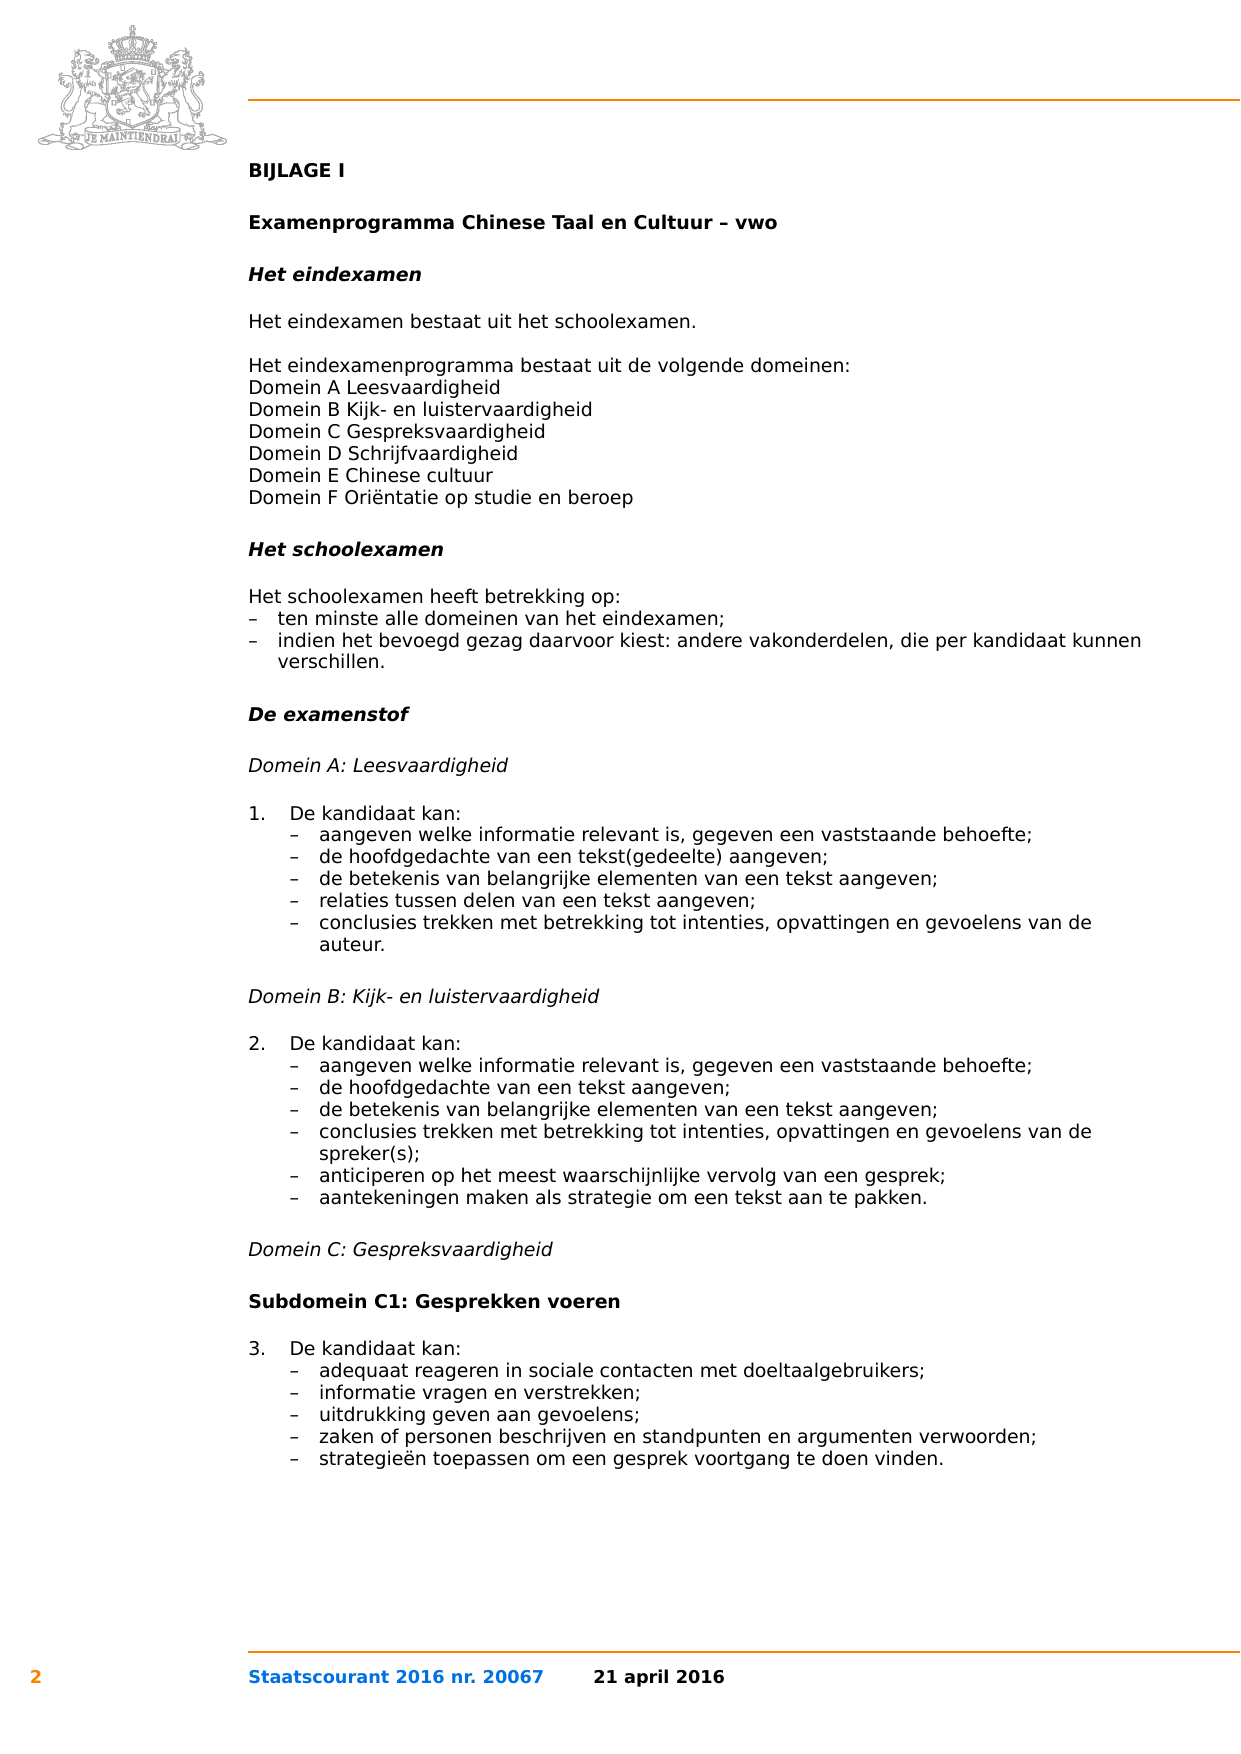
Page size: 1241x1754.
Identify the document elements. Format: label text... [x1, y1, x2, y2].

text 1. De kandidaat kan: [248, 802, 1163, 824]
text Domein D Schrijfvaardigheid [248, 443, 1163, 464]
text – indien het bevoegd gezag daarvoor kiest: andere vakonderdelen, die per kandidaat kunnen verschillen. [248, 629, 1163, 673]
text – uitdrukking geven aan gevoelens; [289, 1404, 1163, 1426]
subtitle Het schoolexamen [248, 538, 1163, 561]
text – de hoofdgedachte van een tekst aangeven; [289, 1077, 1163, 1099]
text Het eindexamen bestaat uit het schoolexamen. [248, 311, 1163, 333]
text 2. De kandidaat kan: [248, 1033, 1163, 1055]
subtitle Subdomein C1: Gesprekken voeren [248, 1291, 1163, 1313]
text – de hoofdgedachte van een tekst(gedeelte) aangeven; [289, 846, 1163, 868]
text – de betekenis van belangrijke elementen van een tekst aangeven; [289, 1099, 1163, 1121]
text – de betekenis van belangrijke elementen van een tekst aangeven; [289, 868, 1163, 890]
text Domein A Leesvaardigheid [248, 377, 1163, 399]
text – strategieën toepassen om een gesprek voortgang te doen vinden. [289, 1448, 1163, 1470]
text – informatie vragen en verstrekken; [289, 1382, 1163, 1404]
subtitle BIJLAGE I [248, 160, 1163, 182]
text – adequaat reageren in sociale contacten met doeltaalgebruikers; [289, 1360, 1163, 1382]
text 3. De kandidaat kan: [248, 1338, 1163, 1360]
subtitle Domein C: Gespreksvaardigheid [248, 1239, 1163, 1261]
picture [38, 25, 227, 150]
text – aangeven welke informatie relevant is, gegeven een vaststaande behoefte; [289, 824, 1163, 846]
text – ten minste alle domeinen van het eindexamen; [248, 607, 1163, 629]
text – anticiperen op het meest waarschijnlijke vervolg van een gesprek; [289, 1165, 1163, 1187]
text – relaties tussen delen van een tekst aangeven; [289, 890, 1163, 912]
subtitle Het eindexamen [248, 264, 1163, 286]
text Domein B Kijk- en luistervaardigheid [248, 399, 1163, 421]
text Domein C Gespreksvaardigheid [248, 421, 1163, 443]
text – conclusies trekken met betrekking tot intenties, opvattingen en gevoelens van de spreker(s); [289, 1121, 1163, 1165]
text Het eindexamenprogramma bestaat uit de volgende domeinen: [248, 355, 1163, 377]
subtitle Domein B: Kijk- en luistervaardigheid [248, 986, 1163, 1008]
text – aantekeningen maken als strategie om een tekst aan te pakken. [289, 1187, 1163, 1209]
text Domein E Chinese cultuur [248, 464, 1163, 487]
text – zaken of personen beschrijven en standpunten en argumenten verwoorden; [289, 1426, 1163, 1448]
text Het schoolexamen heeft betrekking op: [248, 586, 1163, 607]
subtitle De examenstof [248, 703, 1163, 725]
subtitle Examenprogramma Chinese Taal en Cultuur – vwo [248, 212, 1163, 234]
subtitle Domein A: Leesvaardigheid [248, 755, 1163, 777]
text – conclusies trekken met betrekking tot intenties, opvattingen en gevoelens van de auteur. [289, 912, 1163, 956]
text Domein F Oriëntatie op studie en beroep [248, 487, 1163, 508]
text – aangeven welke informatie relevant is, gegeven een vaststaande behoefte; [289, 1055, 1163, 1077]
